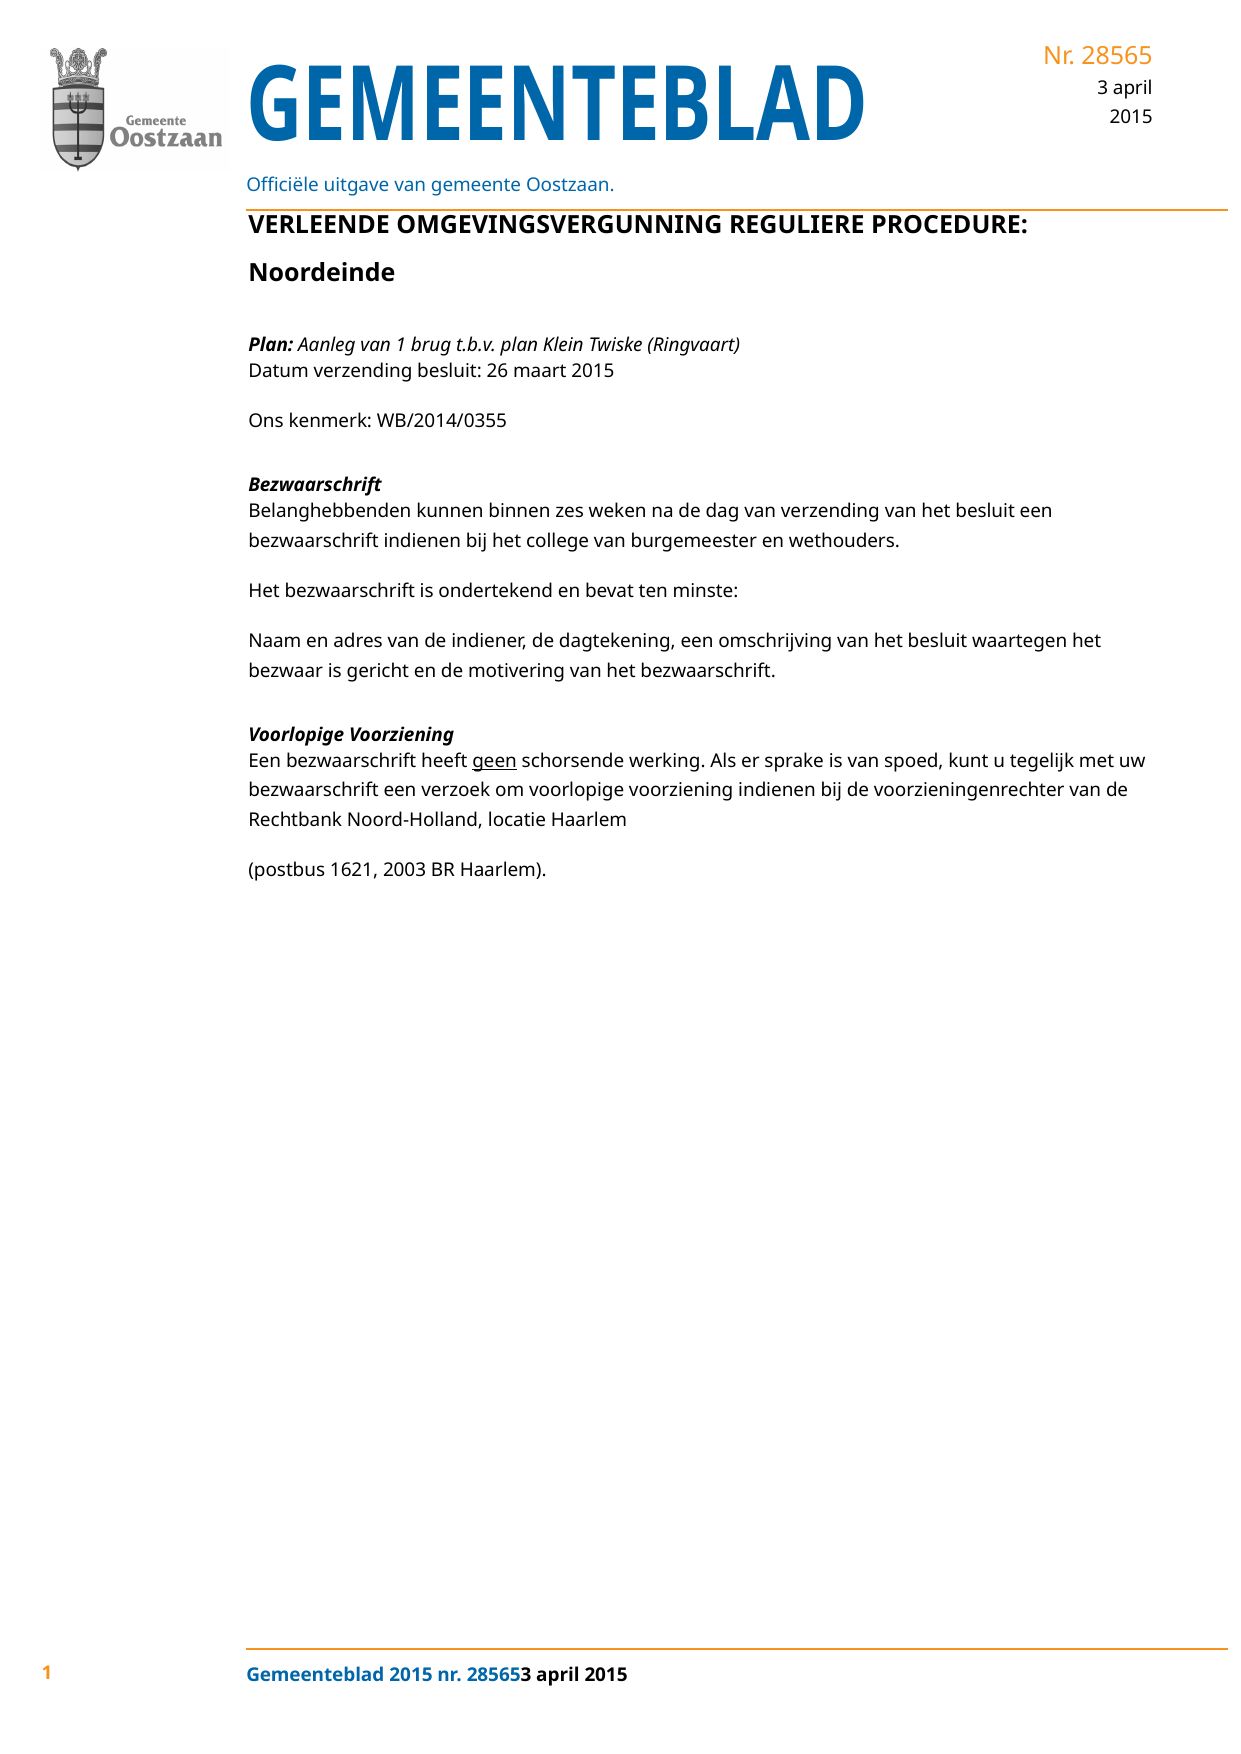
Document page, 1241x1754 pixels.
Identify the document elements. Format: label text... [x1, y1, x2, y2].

text Naam en adres van de indiener, de dagtekening, een omschrijving van het besluit waartegen het bezwaar is gericht en de motivering van het bezwaarschrift. [248, 628, 1152, 683]
text Het bezwaarschrift is ondertekend en bevat ten minste: [248, 577, 1152, 603]
text VERLEENDE OMGEVINGSVERGUNNING REGULIERE PROCEDURE: Noordeinde [248, 211, 1152, 288]
text Datum verzending besluit: 26 maart 2015 [248, 357, 1152, 383]
text Plan: Aanleg van 1 brug t.b.v. plan Klein Twiske (Ringvaart) [248, 331, 1152, 357]
text Bezwaarschrift [248, 472, 1152, 497]
picture [41, 47, 231, 172]
text Een bezwaarschrift heeft geen schorsende werking. Als er sprake is van spoed, kunt u tegelijk met uw bezwaarschrift een verzoek om voorlopige voorziening indienen bij de voorzieningenrechter van de Rechtbank Noord-Holland, locatie Haarlem [248, 747, 1152, 832]
text Voorlopige Voorziening [248, 721, 1152, 747]
text Belanghebbenden kunnen binnen zes weken na de dag van verzending van het besluit een bezwaarschrift indienen bij het college van burgemeester en wethouders. [248, 497, 1152, 553]
text Ons kenmerk: WB/2014/0355 [248, 408, 1152, 433]
text (postbus 1621, 2003 BR Haarlem). [248, 857, 1152, 882]
